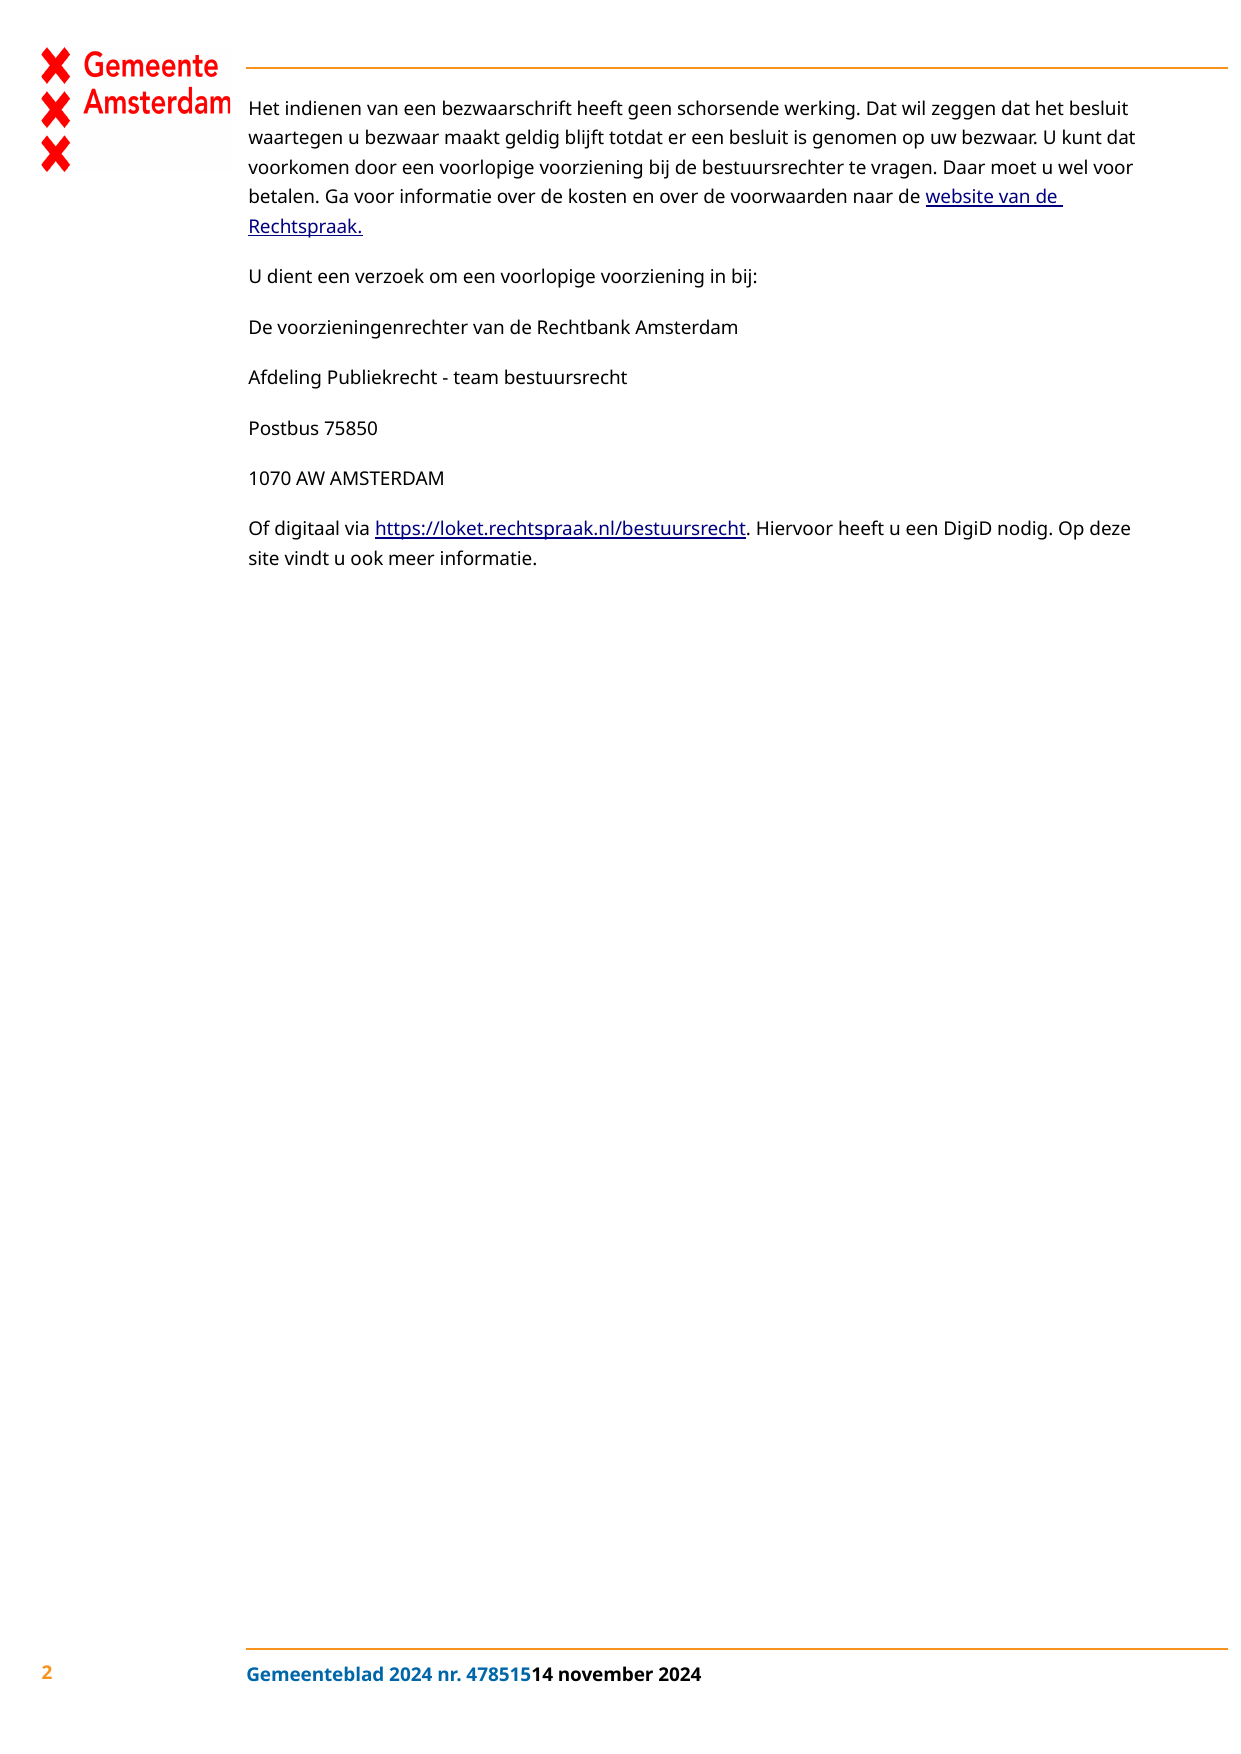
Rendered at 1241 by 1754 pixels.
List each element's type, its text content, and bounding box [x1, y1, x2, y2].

text Afdeling Publiekrecht - team bestuursrecht [248, 364, 1152, 390]
picture [41, 47, 231, 172]
text De voorzieningenrechter van de Rechtbank Amsterdam [248, 314, 1152, 340]
text Het indienen van een bezwaarschrift heeft geen schorsende werking. Dat wil zeggen dat het besluit waartegen u bezwaar maakt geldig blijft totdat er een besluit is genomen op uw bezwaar. U kunt dat voorkomen door een voorlopige voorziening bij de bestuursrechter te vragen. Daar moet u wel voor betalen. Ga voor informatie over de kosten en over de voorwaarden naar de website van de Rechtspraak. [248, 95, 1152, 239]
text 1070 AW AMSTERDAM [248, 465, 1152, 491]
text Postbus 75850 [248, 415, 1152, 441]
text U dient een verzoek om een voorlopige voorziening in bij: [248, 263, 1152, 289]
text Of digitaal via https://loket.rechtspraak.nl/bestuursrecht. Hiervoor heeft u een DigiD nodig. Op deze site vindt u ook meer informatie. [248, 516, 1152, 571]
